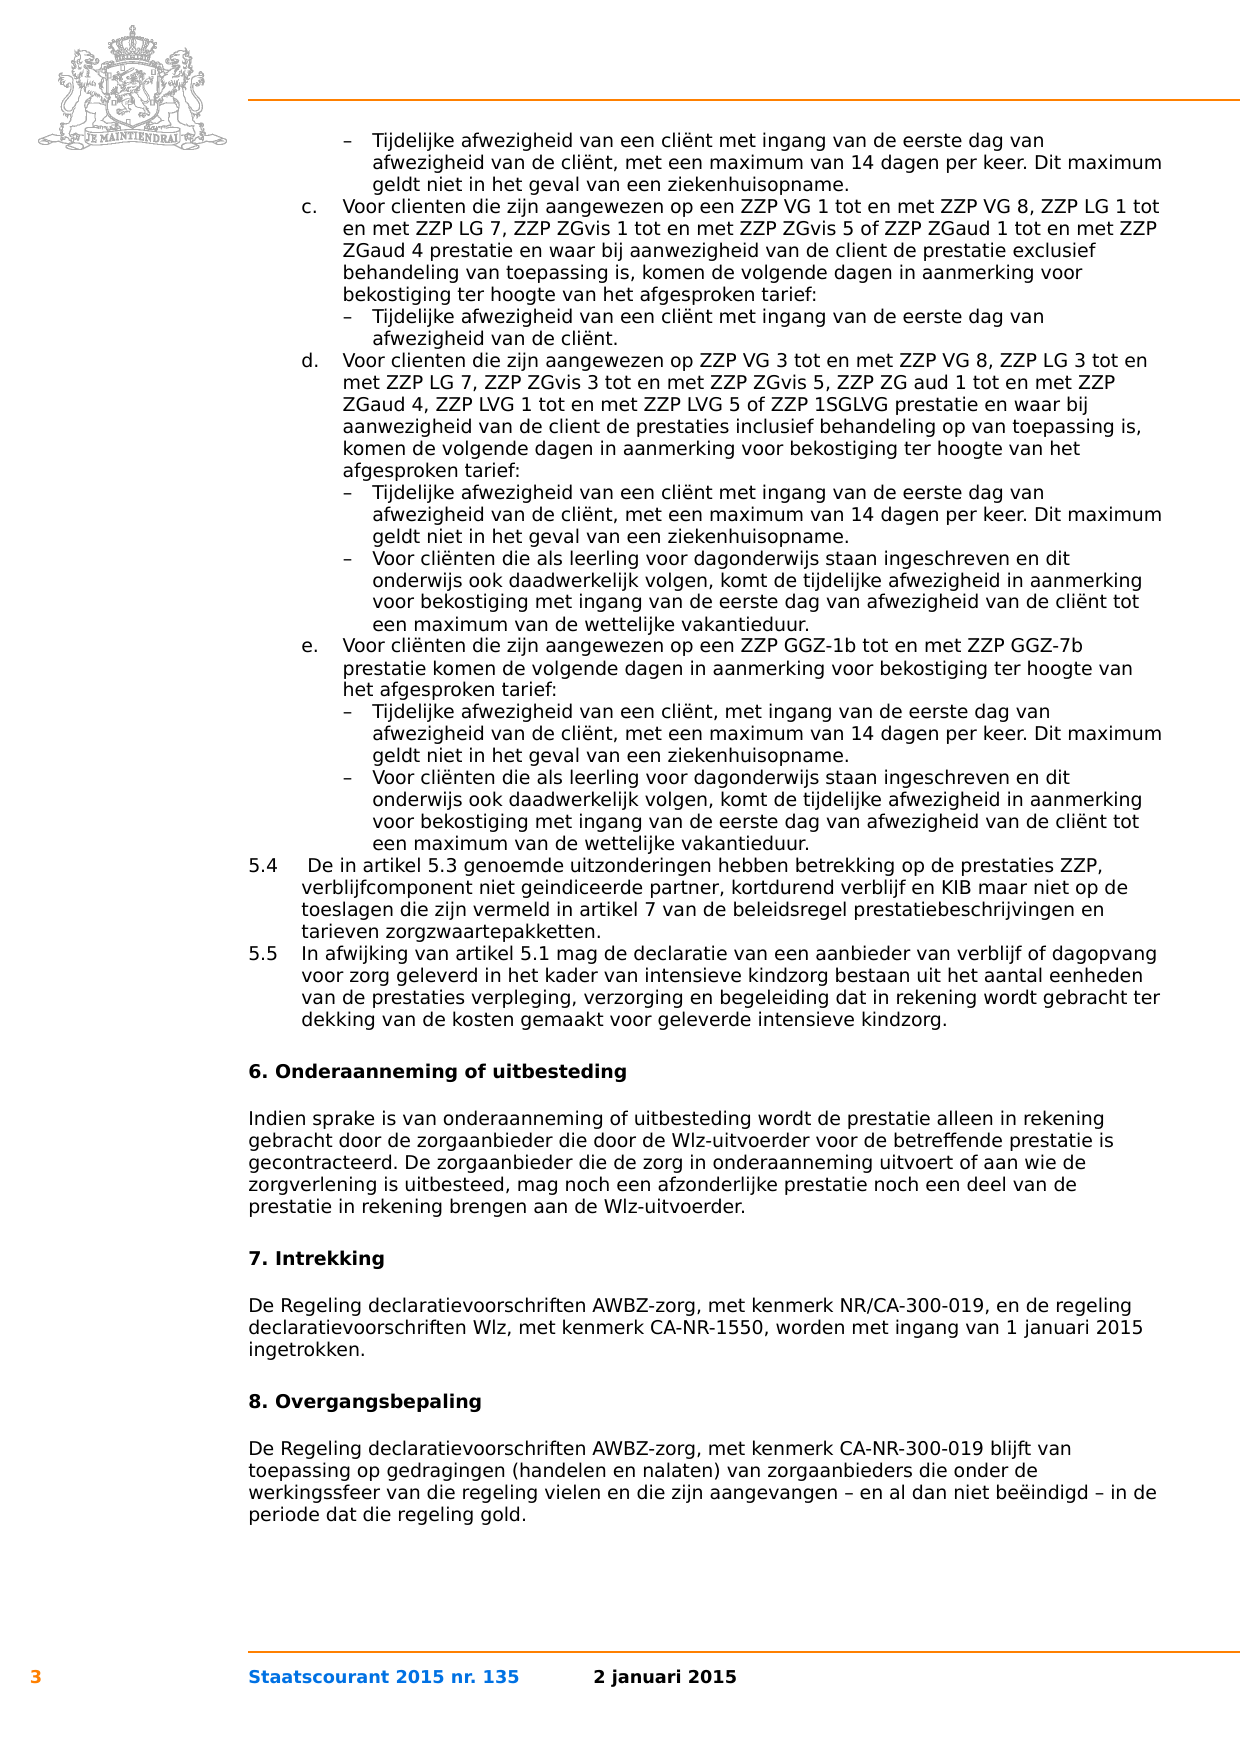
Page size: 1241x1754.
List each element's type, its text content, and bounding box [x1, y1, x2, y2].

text e. Voor cliënten die zijn aangewezen op een ZZP GGZ-1b tot en met ZZP GGZ-7b prestatie komen de volgende dagen in aanmerking voor bekostiging ter hoogte van het afgesproken tarief: [301, 635, 1163, 701]
text 5.5 In afwijking van artikel 5.1 mag de declaratie van een aanbieder van verblijf of dagopvang voor zorg geleverd in het kader van intensieve kindzorg bestaan uit het aantal eenheden van de prestaties verpleging, verzorging en begeleiding dat in rekening wordt gebracht ter dekking van de kosten gemaakt voor geleverde intensieve kindzorg. [248, 943, 1163, 1031]
text – Tijdelijke afwezigheid van een cliënt met ingang van de eerste dag van afwezigheid van de cliënt. [343, 306, 1163, 350]
text – Tijdelijke afwezigheid van een cliënt met ingang van de eerste dag van afwezigheid van de cliënt, met een maximum van 14 dagen per keer. Dit maximum geldt niet in het geval van een ziekenhuisopname. [343, 482, 1163, 547]
text c. Voor clienten die zijn aangewezen op een ZZP VG 1 tot en met ZZP VG 8, ZZP LG 1 tot en met ZZP LG 7, ZZP ZGvis 1 tot en met ZZP ZGvis 5 of ZZP ZGaud 1 tot en met ZZP ZGaud 4 prestatie en waar bij aanwezigheid van de client de prestatie exclusief behandeling van toepassing is, komen de volgende dagen in aanmerking voor bekostiging ter hoogte van het afgesproken tarief: [301, 196, 1163, 306]
text 5.4 De in artikel 5.3 genoemde uitzonderingen hebben betrekking op de prestaties ZZP, verblijfcomponent niet geindiceerde partner, kortdurend verblijf en KIB maar niet op de toeslagen die zijn vermeld in artikel 7 van de beleidsregel prestatiebeschrijvingen en tarieven zorgzwaartepakketten. [248, 855, 1163, 943]
subtitle 8. Overgangsbepaling [248, 1391, 1163, 1413]
text d. Voor clienten die zijn aangewezen op ZZP VG 3 tot en met ZZP VG 8, ZZP LG 3 tot en met ZZP LG 7, ZZP ZGvis 3 tot en met ZZP ZGvis 5, ZZP ZG aud 1 tot en met ZZP ZGaud 4, ZZP LVG 1 tot en met ZZP LVG 5 of ZZP 1SGLVG prestatie en waar bij aanwezigheid van de client de prestaties inclusief behandeling op van toepassing is, komen de volgende dagen in aanmerking voor bekostiging ter hoogte van het afgesproken tarief: [301, 350, 1163, 482]
picture [38, 25, 227, 150]
text Indien sprake is van onderaanneming of uitbesteding wordt de prestatie alleen in rekening gebracht door de zorgaanbieder die door de Wlz-uitvoerder voor de betreffende prestatie is gecontracteerd. De zorgaanbieder die de zorg in onderaanneming uitvoert of aan wie de zorgverlening is uitbesteed, mag noch een afzonderlijke prestatie noch een deel van de prestatie in rekening brengen aan de Wlz-uitvoerder. [248, 1108, 1163, 1218]
subtitle 7. Intrekking [248, 1248, 1163, 1270]
text – Tijdelijke afwezigheid van een cliënt, met ingang van de eerste dag van afwezigheid van de cliënt, met een maximum van 14 dagen per keer. Dit maximum geldt niet in het geval van een ziekenhuisopname. [343, 701, 1163, 767]
text – Voor cliënten die als leerling voor dagonderwijs staan ingeschreven en dit onderwijs ook daadwerkelijk volgen, komt de tijdelijke afwezigheid in aanmerking voor bekostiging met ingang van de eerste dag van afwezigheid van de cliënt tot een maximum van de wettelijke vakantieduur. [343, 767, 1163, 855]
text De Regeling declaratievoorschriften AWBZ-zorg, met kenmerk NR/CA-300-019, en de regeling declaratievoorschriften Wlz, met kenmerk CA-NR-1550, worden met ingang van 1 januari 2015 ingetrokken. [248, 1295, 1163, 1361]
subtitle 6. Onderaanneming of uitbesteding [248, 1061, 1163, 1083]
text – Tijdelijke afwezigheid van een cliënt met ingang van de eerste dag van afwezigheid van de cliënt, met een maximum van 14 dagen per keer. Dit maximum geldt niet in het geval van een ziekenhuisopname. [343, 130, 1163, 196]
text De Regeling declaratievoorschriften AWBZ-zorg, met kenmerk CA-NR-300-019 blijft van toepassing op gedragingen (handelen en nalaten) van zorgaanbieders die onder de werkingssfeer van die regeling vielen en die zijn aangevangen – en al dan niet beëindigd – in de periode dat die regeling gold. [248, 1438, 1163, 1526]
text – Voor cliënten die als leerling voor dagonderwijs staan ingeschreven en dit onderwijs ook daadwerkelijk volgen, komt de tijdelijke afwezigheid in aanmerking voor bekostiging met ingang van de eerste dag van afwezigheid van de cliënt tot een maximum van de wettelijke vakantieduur. [343, 547, 1163, 635]
